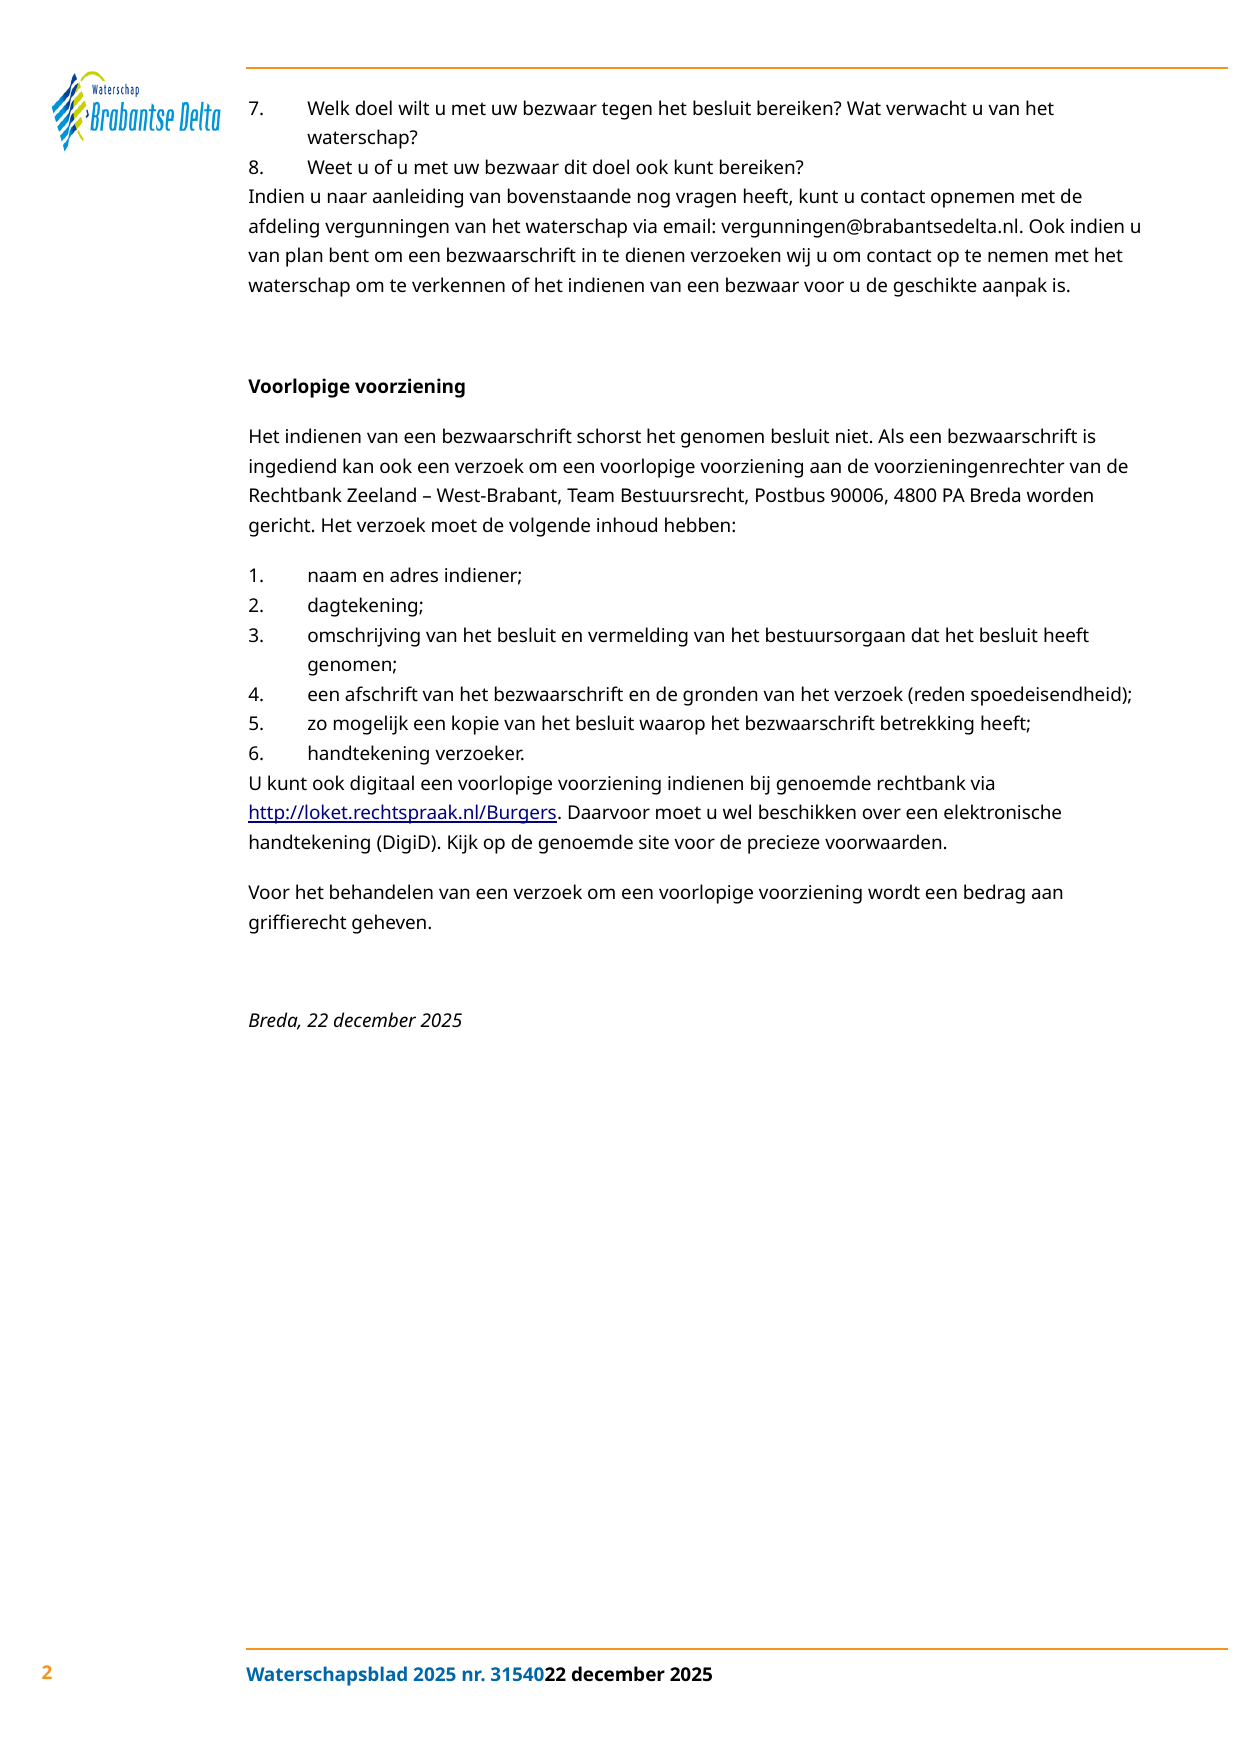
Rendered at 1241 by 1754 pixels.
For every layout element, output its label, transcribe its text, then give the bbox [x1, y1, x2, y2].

text U kunt ook digitaal een voorlopige voorziening indienen bij genoemde rechtbank via http://loket.rechtspraak.nl/Burgers. Daarvoor moet u wel beschikken over een elektronische handtekening (DigiD). Kijk op de genoemde site voor de precieze voorwaarden. [248, 770, 1152, 855]
text Indien u naar aanleiding van bovenstaande nog vragen heeft, kunt u contact opnemen met de afdeling vergunningen van het waterschap via email: vergunningen@brabantsedelta.nl. Ook indien u van plan bent om een bezwaarschrift in te dienen verzoeken wij u om contact op te nemen met het waterschap om te verkennen of het indienen van een bezwaar voor u de geschikte aanpak is. [248, 183, 1152, 298]
picture [41, 47, 231, 172]
list handtekening verzoeker. [248, 740, 1152, 766]
text Voorlopige voorziening [248, 373, 1152, 399]
list Weet u of u met uw bezwaar dit doel ook kunt bereiken? [248, 154, 1152, 180]
list naam en adres indiener; [248, 563, 1152, 588]
list een afschrift van het bezwaarschrift en de gronden van het verzoek (reden spoedeisendheid); [248, 681, 1152, 707]
list omschrijving van het besluit en vermelding van het bestuursorgaan dat het besluit heeft genomen; [248, 622, 1152, 677]
text Voor het behandelen van een verzoek om een voorlopige voorziening wordt een bedrag aan griffierecht geheven. [248, 879, 1152, 935]
list zo mogelijk een kopie van het besluit waarop het bezwaarschrift betrekking heeft; [248, 711, 1152, 736]
text Breda, 22 december 2025 [248, 1007, 1152, 1033]
list Welk doel wilt u met uw bezwaar tegen het besluit bereiken? Wat verwacht u van het waterschap? [248, 95, 1152, 150]
text Het indienen van een bezwaarschrift schorst het genomen besluit niet. Als een bezwaarschrift is ingediend kan ook een verzoek om een voorlopige voorziening aan de voorzieningenrechter van de Rechtbank Zeeland – West-Brabant, Team Bestuursrecht, Postbus 90006, 4800 PA Breda worden gericht. Het verzoek moet de volgende inhoud hebben: [248, 423, 1152, 538]
list dagtekening; [248, 592, 1152, 618]
